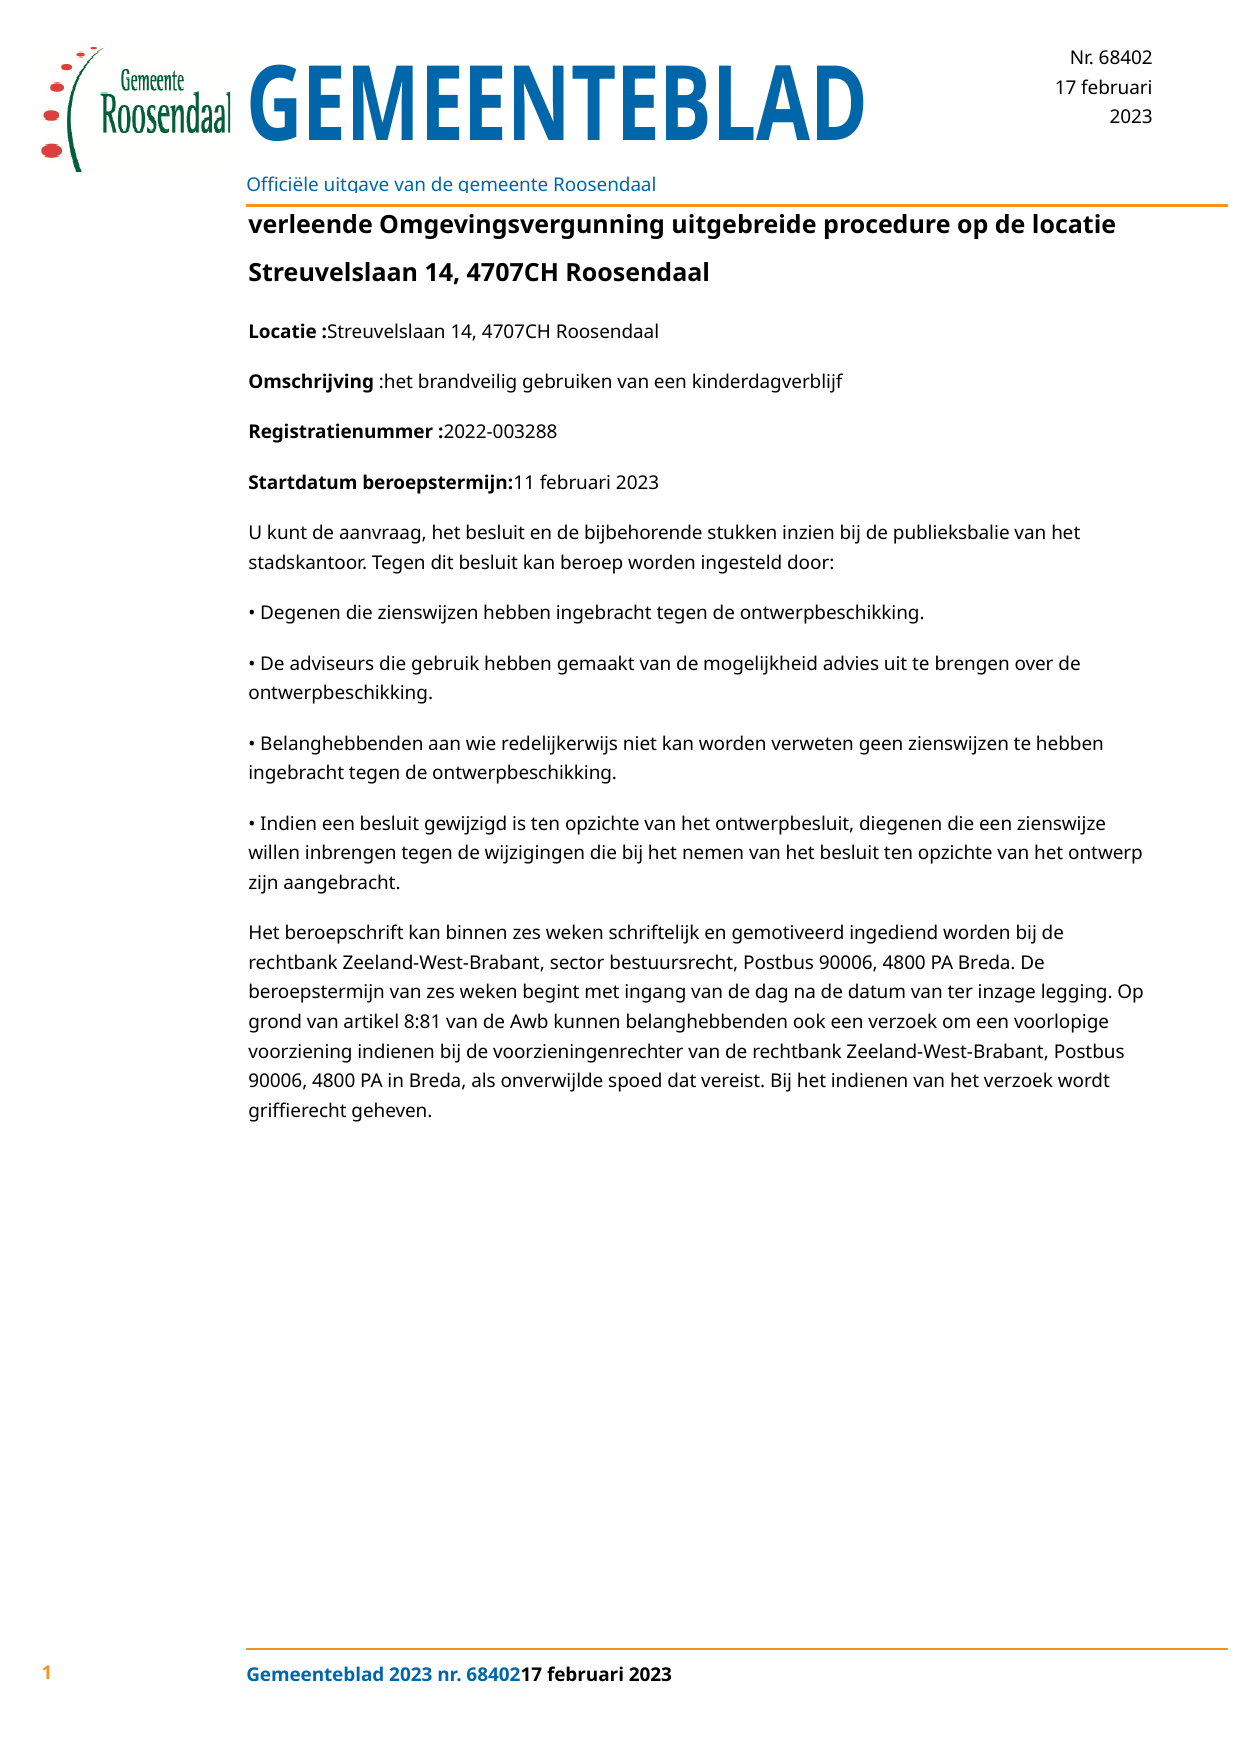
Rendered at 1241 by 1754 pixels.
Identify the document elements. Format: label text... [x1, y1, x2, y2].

picture [41, 47, 231, 172]
text Omschrijving :het brandveilig gebruiken van een kinderdagverblijf [248, 368, 1152, 394]
text Startdatum beroepstermijn:11 februari 2023 [248, 469, 1152, 495]
text • Belanghebbenden aan wie redelijkerwijs niet kan worden verweten geen zienswijzen te hebben ingebracht tegen de ontwerpbeschikking. [248, 730, 1152, 785]
text U kunt de aanvraag, het besluit en de bijbehorende stukken inzien bij de publieksbalie van het stadskantoor. Tegen dit besluit kan beroep worden ingesteld door: [248, 519, 1152, 575]
text • Degenen die zienswijzen hebben ingebracht tegen de ontwerpbeschikking. [248, 599, 1152, 625]
text verleende Omgevingsvergunning uitgebreide procedure op de locatie Streuvelslaan 14, 4707CH Roosendaal [248, 207, 1152, 288]
text Het beroepschrift kan binnen zes weken schriftelijk en gemotiveerd ingediend worden bij de rechtbank Zeeland-West-Brabant, sector bestuursrecht, Postbus 90006, 4800 PA Breda. De beroepstermijn van zes weken begint met ingang van de dag na de datum van ter inzage legging. Op grond van artikel 8:81 van de Awb kunnen belanghebbenden ook een verzoek om een voorlopige voorziening indienen bij de voorzieningenrechter van de rechtbank Zeeland-West-Brabant, Postbus 90006, 4800 PA in Breda, als onverwijlde spoed dat vereist. Bij het indienen van het verzoek wordt griffierecht geheven. [248, 919, 1152, 1123]
text Registratienummer :2022-003288 [248, 419, 1152, 444]
text • Indien een besluit gewijzigd is ten opzichte van het ontwerpbesluit, diegenen die een zienswijze willen inbrengen tegen de wijzigingen die bij het nemen van het besluit ten opzichte van het ontwerp zijn aangebracht. [248, 810, 1152, 895]
text Locatie :Streuvelslaan 14, 4707CH Roosendaal [248, 318, 1152, 344]
text • De adviseurs die gebruik hebben gemaakt van de mogelijkheid advies uit te brengen over de ontwerpbeschikking. [248, 650, 1152, 705]
